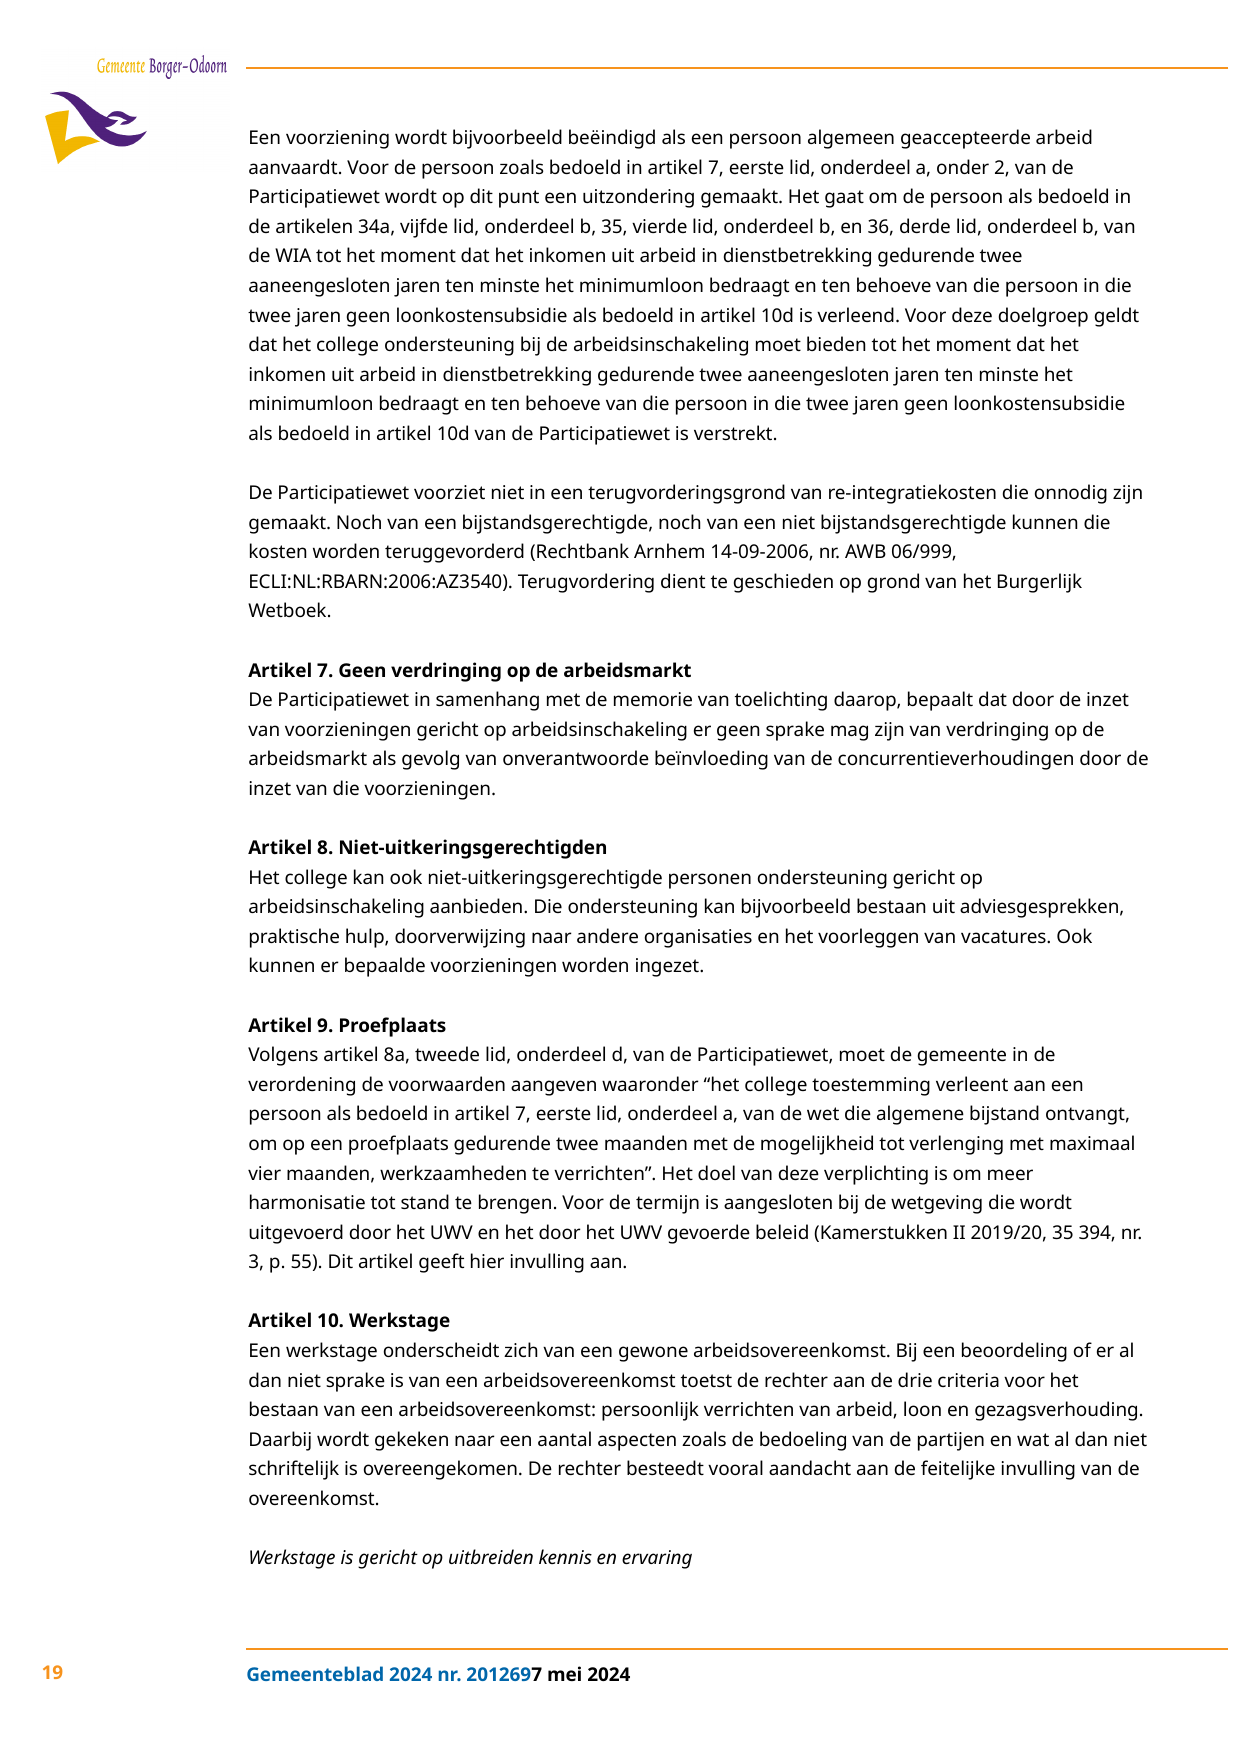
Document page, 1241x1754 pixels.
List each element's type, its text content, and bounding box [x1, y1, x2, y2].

text Artikel 10. Werkstage [248, 1308, 1152, 1333]
text De Participatiewet voorziet niet in een terugvorderingsgrond van re-integratiekosten die onnodig zijn gemaakt. Noch van een bijstandsgerechtigde, noch van een niet bijstandsgerechtigde kunnen die kosten worden teruggevorderd (Rechtbank Arnhem 14-09-2006, nr. AWB 06/999, ECLI:NL:RBARN:2006:AZ3540). Terugvordering dient te geschieden op grond van het Burgerlijk Wetboek. [248, 479, 1152, 623]
text Artikel 9. Proefplaats [248, 1012, 1152, 1038]
text Volgens artikel 8a, tweede lid, onderdeel d, van de Participatiewet, moet de gemeente in de verordening de voorwaarden aangeven waaronder “het college toestemming verleent aan een persoon als bedoeld in artikel 7, eerste lid, onderdeel a, van de wet die algemene bijstand ontvangt, om op een proefplaats gedurende twee maanden met de mogelijkheid tot verlenging met maximaal vier maanden, werkzaamheden te verrichten”. Het doel van deze verplichting is om meer harmonisatie tot stand te brengen. Voor de termijn is aangesloten bij de wetgeving die wordt uitgevoerd door het UWV en het door het UWV gevoerde beleid (Kamerstukken II 2019/20, 35 394, nr. 3, p. 55). Dit artikel geeft hier invulling aan. [248, 1041, 1152, 1274]
text Artikel 8. Niet-uitkeringsgerechtigden [248, 834, 1152, 860]
text De Participatiewet in samenhang met de memorie van toelichting daarop, bepaalt dat door de inzet van voorzieningen gericht op arbeidsinschakeling er geen sprake mag zijn van verdringing op de arbeidsmarkt als gevolg van onverantwoorde beïnvloeding van de concurrentieverhoudingen door de inzet van die voorzieningen. [248, 686, 1152, 801]
text Artikel 7. Geen verdringing op de arbeidsmarkt [248, 657, 1152, 683]
text Werkstage is gericht op uitbreiden kennis en ervaring [248, 1544, 1152, 1570]
text Een werkstage onderscheidt zich van een gewone arbeidsovereenkomst. Bij een beoordeling of er al dan niet sprake is van een arbeidsovereenkomst toetst de rechter aan de drie criteria voor het bestaan van een arbeidsovereenkomst: persoonlijk verrichten van arbeid, loon en gezagsverhouding. Daarbij wordt gekeken naar een aantal aspecten zoals de bedoeling van de partijen en wat al dan niet schriftelijk is overeengekomen. De rechter besteedt vooral aandacht aan de feitelijke invulling van de overeenkomst. [248, 1337, 1152, 1511]
picture [41, 47, 231, 172]
text Een voorziening wordt bijvoorbeeld beëindigd als een persoon algemeen geaccepteerde arbeid aanvaardt. Voor de persoon zoals bedoeld in artikel 7, eerste lid, onderdeel a, onder 2, van de Participatiewet wordt op dit punt een uitzondering gemaakt. Het gaat om de persoon als bedoeld in de artikelen 34a, vijfde lid, onderdeel b, 35, vierde lid, onderdeel b, en 36, derde lid, onderdeel b, van de WIA tot het moment dat het inkomen uit arbeid in dienstbetrekking gedurende twee aaneengesloten jaren ten minste het minimumloon bedraagt en ten behoeve van die persoon in die twee jaren geen loonkostensubsidie als bedoeld in artikel 10d is verleend. Voor deze doelgroep geldt dat het college ondersteuning bij de arbeidsinschakeling moet bieden tot het moment dat het inkomen uit arbeid in dienstbetrekking gedurende twee aaneengesloten jaren ten minste het minimumloon bedraagt en ten behoeve van die persoon in die twee jaren geen loonkostensubsidie als bedoeld in artikel 10d van de Participatiewet is verstrekt. [248, 124, 1152, 446]
text Het college kan ook niet-uitkeringsgerechtigde personen ondersteuning gericht op arbeidsinschakeling aanbieden. Die ondersteuning kan bijvoorbeeld bestaan uit adviesgesprekken, praktische hulp, doorverwijzing naar andere organisaties en het voorleggen van vacatures. Ook kunnen er bepaalde voorzieningen worden ingezet. [248, 864, 1152, 978]
